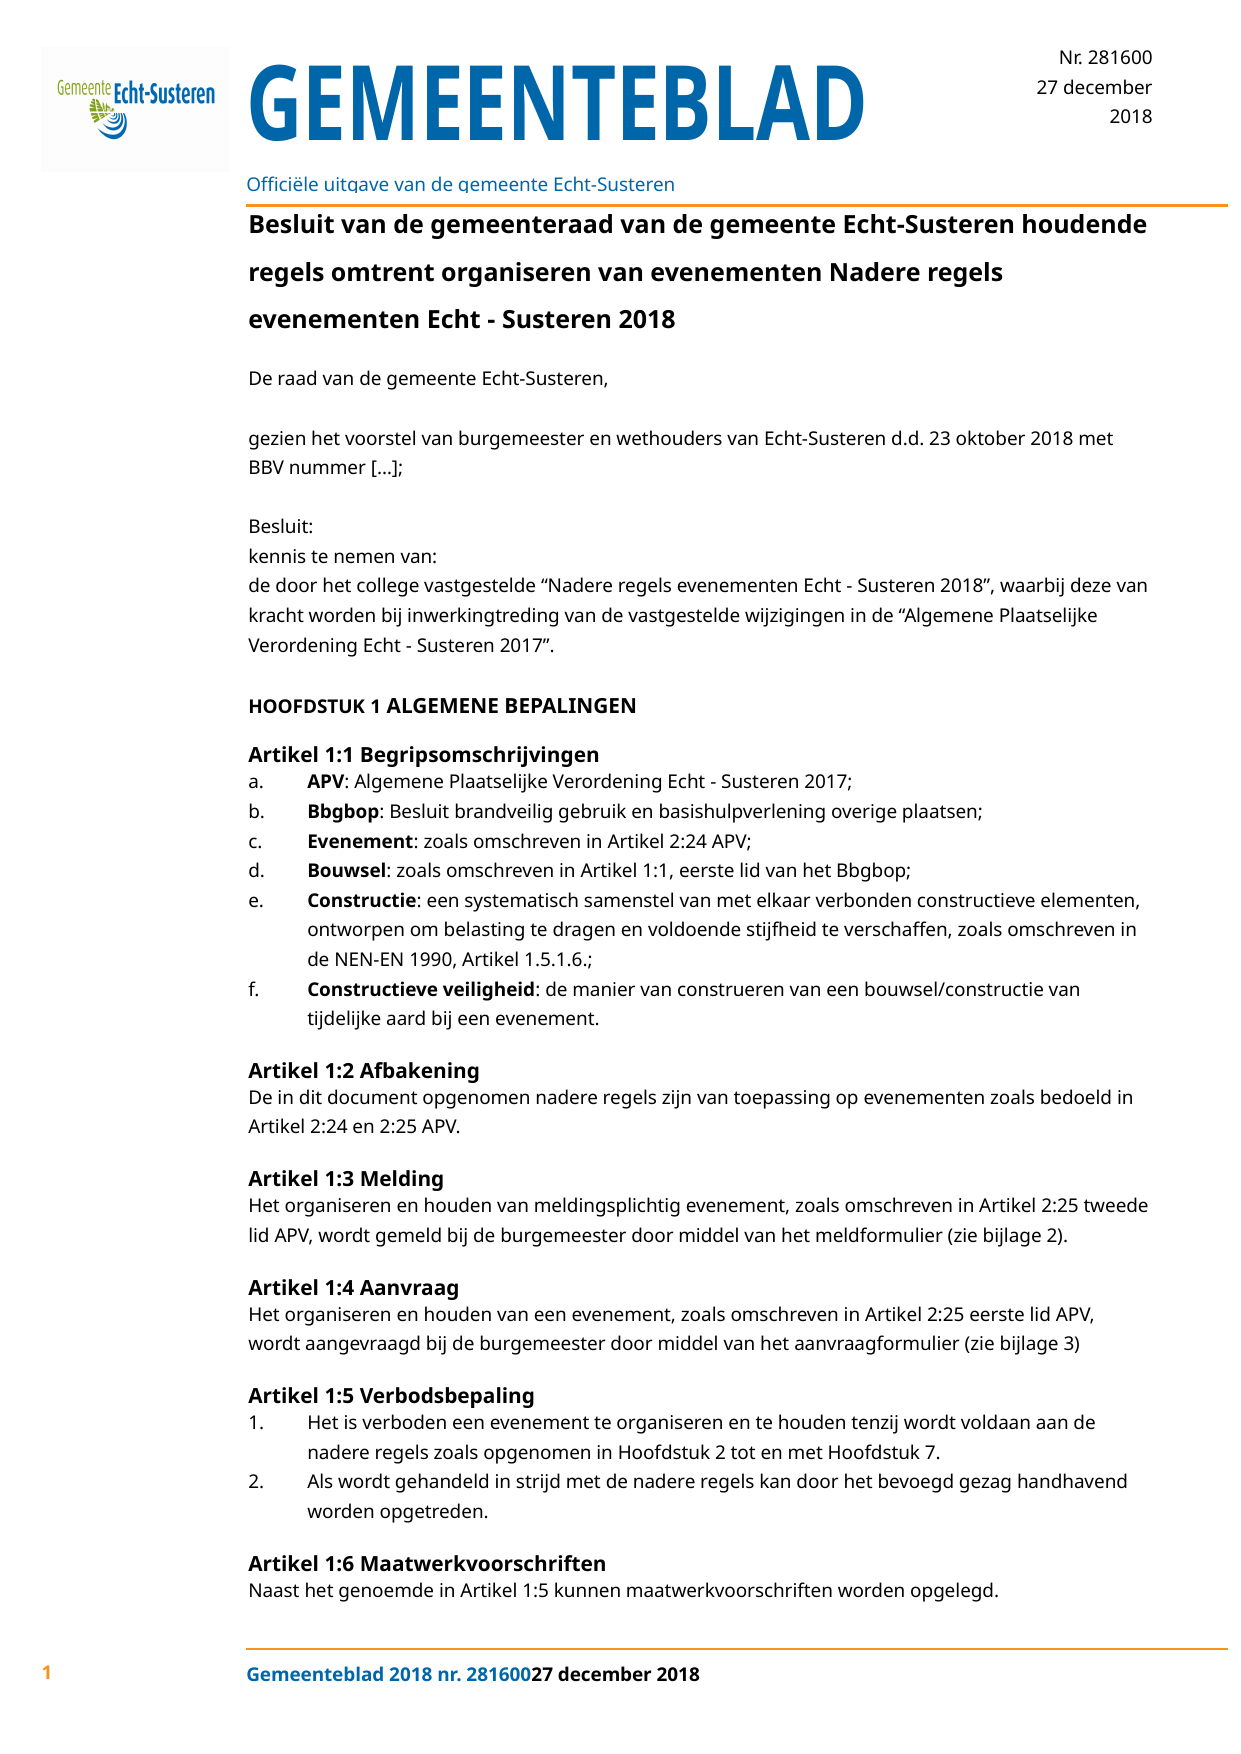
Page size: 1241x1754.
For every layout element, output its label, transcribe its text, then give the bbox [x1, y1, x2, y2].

text Artikel 1:4 Aanvraag [248, 1273, 1152, 1301]
text Het organiseren en houden van een evenement, zoals omschreven in Artikel 2:25 eerste lid APV, wordt aangevraagd bij de burgemeester door middel van het aanvraagformulier (zie bijlage 3) [248, 1301, 1152, 1356]
text HOOFDSTUK 1 ALGEMENE BEPALINGEN [248, 691, 1152, 719]
list Het is verboden een evenement te organiseren en te houden tenzij wordt voldaan aan de nadere regels zoals opgenomen in Hoofdstuk 2 tot en met Hoofdstuk 7. [248, 1409, 1152, 1465]
text Besluit: [248, 513, 1152, 539]
list Bbgbop: Besluit brandveilig gebruik en basishulpverlening overige plaatsen; [248, 798, 1152, 824]
text Artikel 1:5 Verbodsbepaling [248, 1381, 1152, 1409]
list Constructieve veiligheid: de manier van construeren van een bouwsel/constructie van tijdelijke aard bij een evenement. [248, 976, 1152, 1031]
text de door het college vastgestelde “Nadere regels evenementen Echt - Susteren 2018”, waarbij deze van kracht worden bij inwerkingtreding van de vastgestelde wijzigingen in de “Algemene Plaatselijke Verordening Echt - Susteren 2017”. [248, 573, 1152, 657]
text gezien het voorstel van burgemeester en wethouders van Echt-Susteren d.d. 23 oktober 2018 met BBV nummer […]; [248, 425, 1152, 480]
text Naast het genoemde in Artikel 1:5 kunnen maatwerkvoorschriften worden opgelegd. [248, 1577, 1152, 1603]
text De in dit document opgenomen nadere regels zijn van toepassing op evenementen zoals bedoeld in Artikel 2:24 en 2:25 APV. [248, 1084, 1152, 1139]
text Artikel 1:6 Maatwerkvoorschriften [248, 1549, 1152, 1577]
text Artikel 1:1 Begripsomschrijvingen [248, 740, 1152, 769]
list Evenement: zoals omschreven in Artikel 2:24 APV; [248, 828, 1152, 853]
list Constructie: een systematisch samenstel van met elkaar verbonden constructieve elementen, ontworpen om belasting te dragen en voldoende stijfheid te verschaffen, zoals omschreven in de NEN-EN 1990, Artikel 1.5.1.6.; [248, 887, 1152, 972]
text Artikel 1:3 Melding [248, 1164, 1152, 1193]
text kennis te nemen van: [248, 543, 1152, 569]
list APV: Algemene Plaatselijke Verordening Echt - Susteren 2017; [248, 769, 1152, 794]
list Als wordt gehandeld in strijd met de nadere regels kan door het bevoegd gezag handhavend worden opgetreden. [248, 1469, 1152, 1524]
picture [41, 47, 231, 172]
list Bouwsel: zoals omschreven in Artikel 1:1, eerste lid van het Bbgbop; [248, 857, 1152, 883]
text Besluit van de gemeenteraad van de gemeente Echt-Susteren houdende regels omtrent organiseren van evenementen Nadere regels evenementen Echt - Susteren 2018 [248, 207, 1152, 336]
text Het organiseren en houden van meldingsplichtig evenement, zoals omschreven in Artikel 2:25 tweede lid APV, wordt gemeld bij de burgemeester door middel van het meldformulier (zie bijlage 2). [248, 1193, 1152, 1248]
text De raad van de gemeente Echt-Susteren, [248, 366, 1152, 391]
text Artikel 1:2 Afbakening [248, 1056, 1152, 1084]
